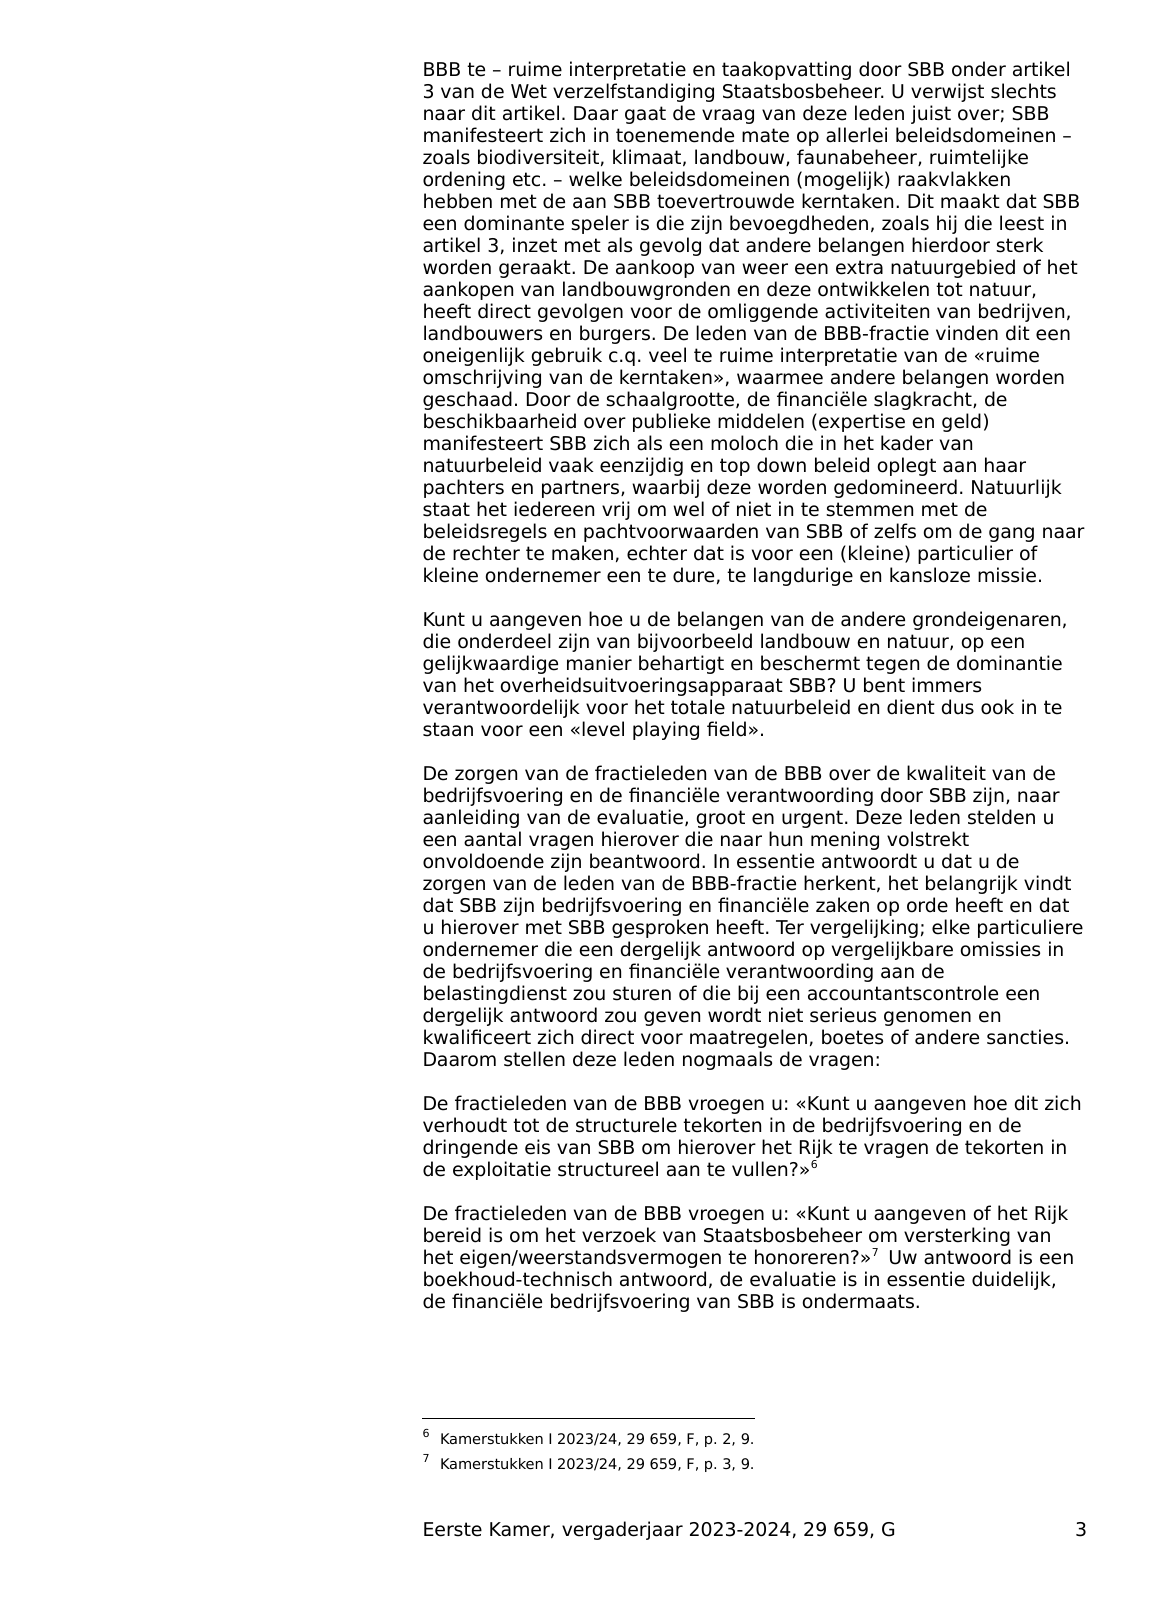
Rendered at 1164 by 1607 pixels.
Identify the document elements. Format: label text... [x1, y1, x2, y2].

text De fractieleden van de BBB vroegen u: «Kunt u aangeven of het Rijk bereid is om het verzoek van Staatsbosbeheer om versterking van het eigen/weerstandsvermogen te honoreren?» Uw antwoord is een boekhoud-technisch antwoord, de evaluatie is in essentie duidelijk, de financiële bedrijfsvoering van SBB is ondermaats. [422, 1203, 1087, 1313]
text De zorgen van de fractieleden van de BBB over de kwaliteit van de bedrijfsvoering en de financiële verantwoording door SBB zijn, naar aanleiding van de evaluatie, groot en urgent. Deze leden stelden u een aantal vragen hierover die naar hun mening volstrekt onvoldoende zijn beantwoord. In essentie antwoordt u dat u de zorgen van de leden van de BBB-fractie herkent, het belangrijk vindt dat SBB zijn bedrijfsvoering en financiële zaken op orde heeft en dat u hierover met SBB gesproken heeft. Ter vergelijking; elke particuliere ondernemer die een dergelijk antwoord op vergelijkbare omissies in de bedrijfsvoering en financiële verantwoording aan de belastingdienst zou sturen of die bij een accountantscontrole een dergelijk antwoord zou geven wordt niet serieus genomen en kwalificeert zich direct voor maatregelen, boetes of andere sancties. Daarom stellen deze leden nogmaals de vragen: [422, 763, 1087, 1071]
text De fractieleden van de BBB vroegen u: «Kunt u aangeven hoe dit zich verhoudt tot de structurele tekorten in de bedrijfsvoering en de dringende eis van SBB om hierover het Rijk te vragen de tekorten in de exploitatie structureel aan te vullen?» [422, 1093, 1087, 1181]
text Kunt u aangeven hoe u de belangen van de andere grondeigenaren, die onderdeel zijn van bijvoorbeeld landbouw en natuur, op een gelijkwaardige manier behartigt en beschermt tegen de dominantie van het overheidsuitvoeringsapparaat SBB? U bent immers verantwoordelijk voor het totale natuurbeleid en dient dus ook in te staan voor een «level playing field». [422, 609, 1087, 741]
text BBB te – ruime interpretatie en taakopvatting door SBB onder artikel 3 van de Wet verzelfstandiging Staatsbosbeheer. U verwijst slechts naar dit artikel. Daar gaat de vraag van deze leden juist over; SBB manifesteert zich in toenemende mate op allerlei beleidsdomeinen – zoals biodiversiteit, klimaat, landbouw, faunabeheer, ruimtelijke ordening etc. – welke beleidsdomeinen (mogelijk) raakvlakken hebben met de aan SBB toevertrouwde kerntaken. Dit maakt dat SBB een dominante speler is die zijn bevoegdheden, zoals hij die leest in artikel 3, inzet met als gevolg dat andere belangen hierdoor sterk worden geraakt. De aankoop van weer een extra natuurgebied of het aankopen van landbouwgronden en deze ontwikkelen tot natuur, heeft direct gevolgen voor de omliggende activiteiten van bedrijven, landbouwers en burgers. De leden van de BBB-fractie vinden dit een oneigenlijk gebruik c.q. veel te ruime interpretatie van de «ruime omschrijving van de kerntaken», waarmee andere belangen worden geschaad. Door de schaalgrootte, de financiële slagkracht, de beschikbaarheid over publieke middelen (expertise en geld) manifesteert SBB zich als een moloch die in het kader van natuurbeleid vaak eenzijdig en top down beleid oplegt aan haar pachters en partners, waarbij deze worden gedomineerd. Natuurlijk staat het iedereen vrij om wel of niet in te stemmen met de beleidsregels en pachtvoorwaarden van SBB of zelfs om de gang naar de rechter te maken, echter dat is voor een (kleine) particulier of kleine ondernemer een te dure, te langdurige en kansloze missie. [422, 59, 1087, 587]
text Kamerstukken I 2023/24, 29 659, F, p. 2, 9. [422, 1427, 1087, 1449]
text Kamerstukken I 2023/24, 29 659, F, p. 3, 9. [422, 1452, 1087, 1474]
